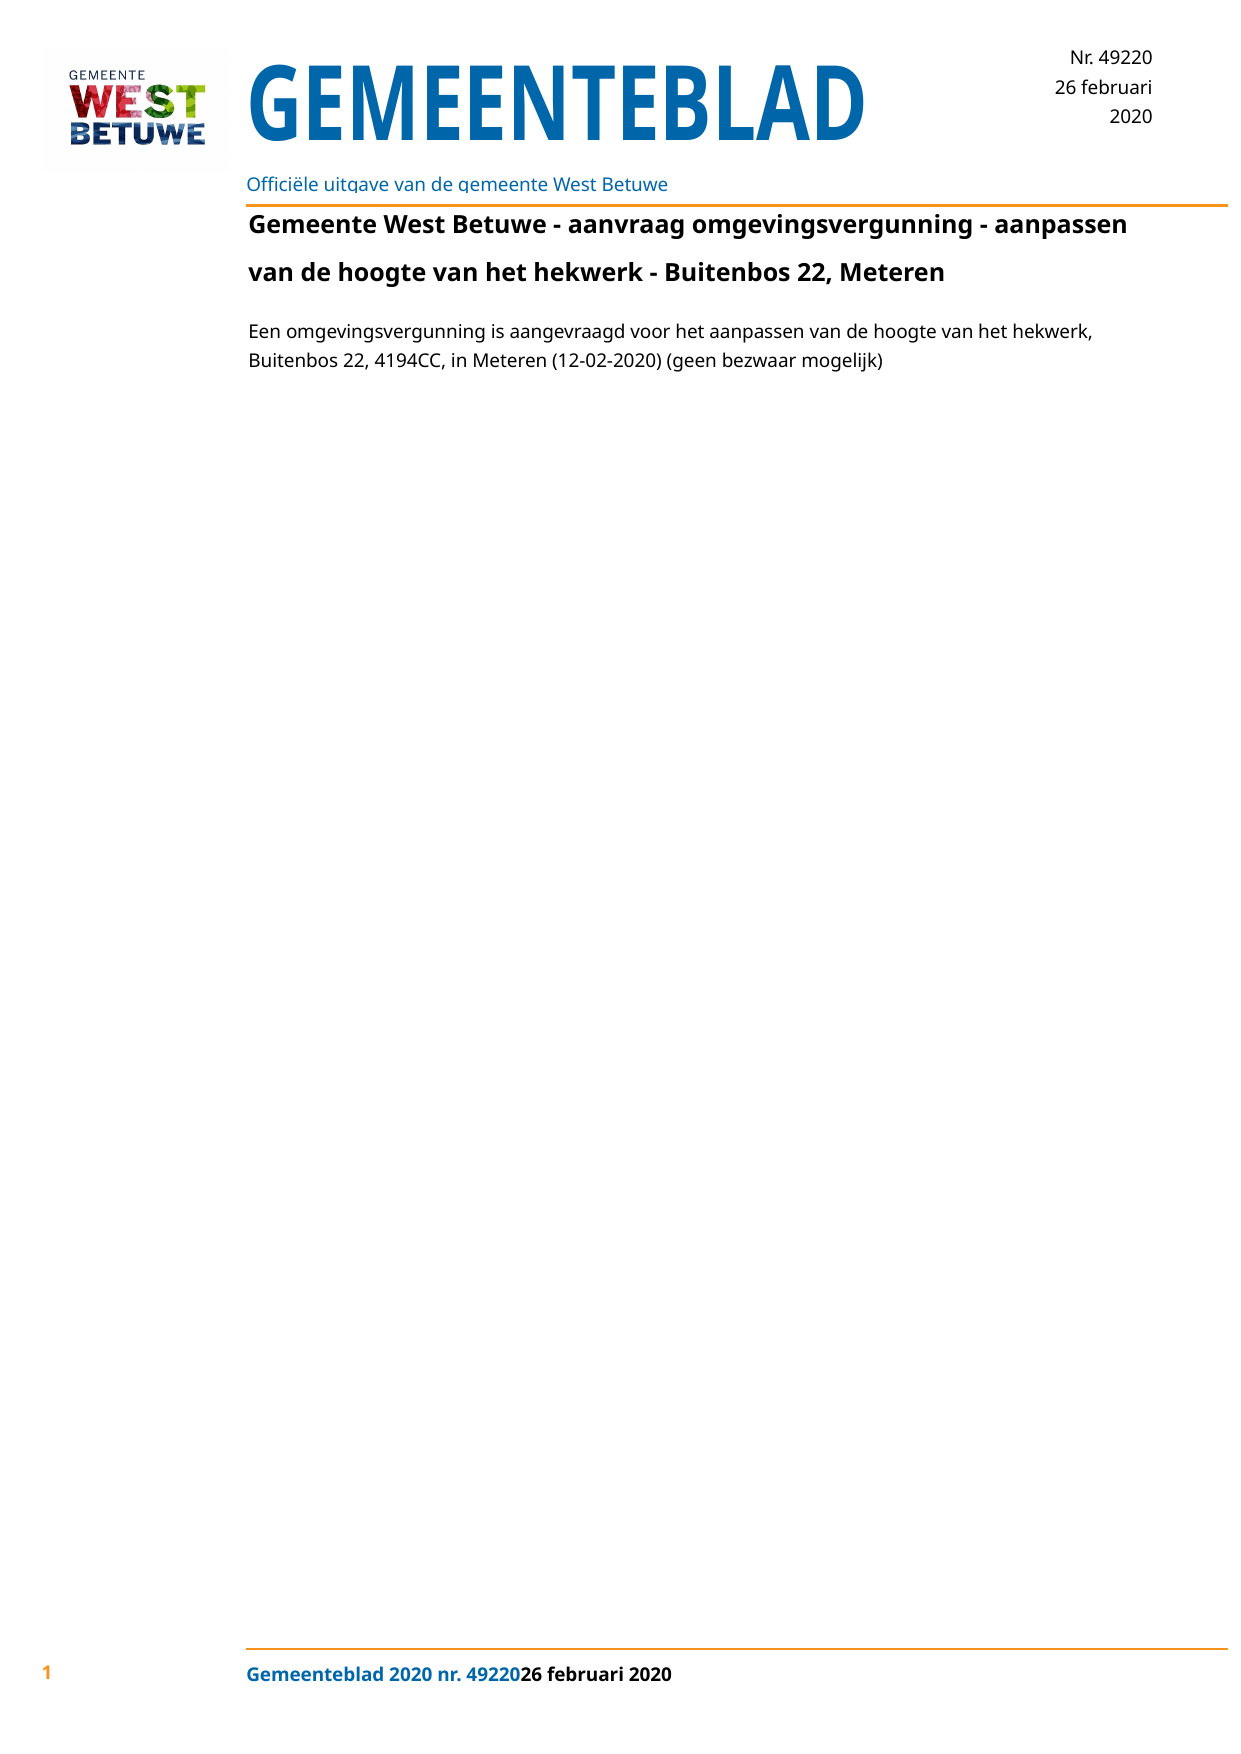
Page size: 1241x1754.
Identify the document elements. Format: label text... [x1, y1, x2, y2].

picture [41, 47, 231, 172]
text Gemeente West Betuwe - aanvraag omgevingsvergunning - aanpassen van de hoogte van het hekwerk - Buitenbos 22, Meteren [248, 207, 1152, 288]
text Een omgevingsvergunning is aangevraagd voor het aanpassen van de hoogte van het hekwerk, Buitenbos 22, 4194CC, in Meteren (12-02-2020) (geen bezwaar mogelijk) [248, 318, 1152, 373]
